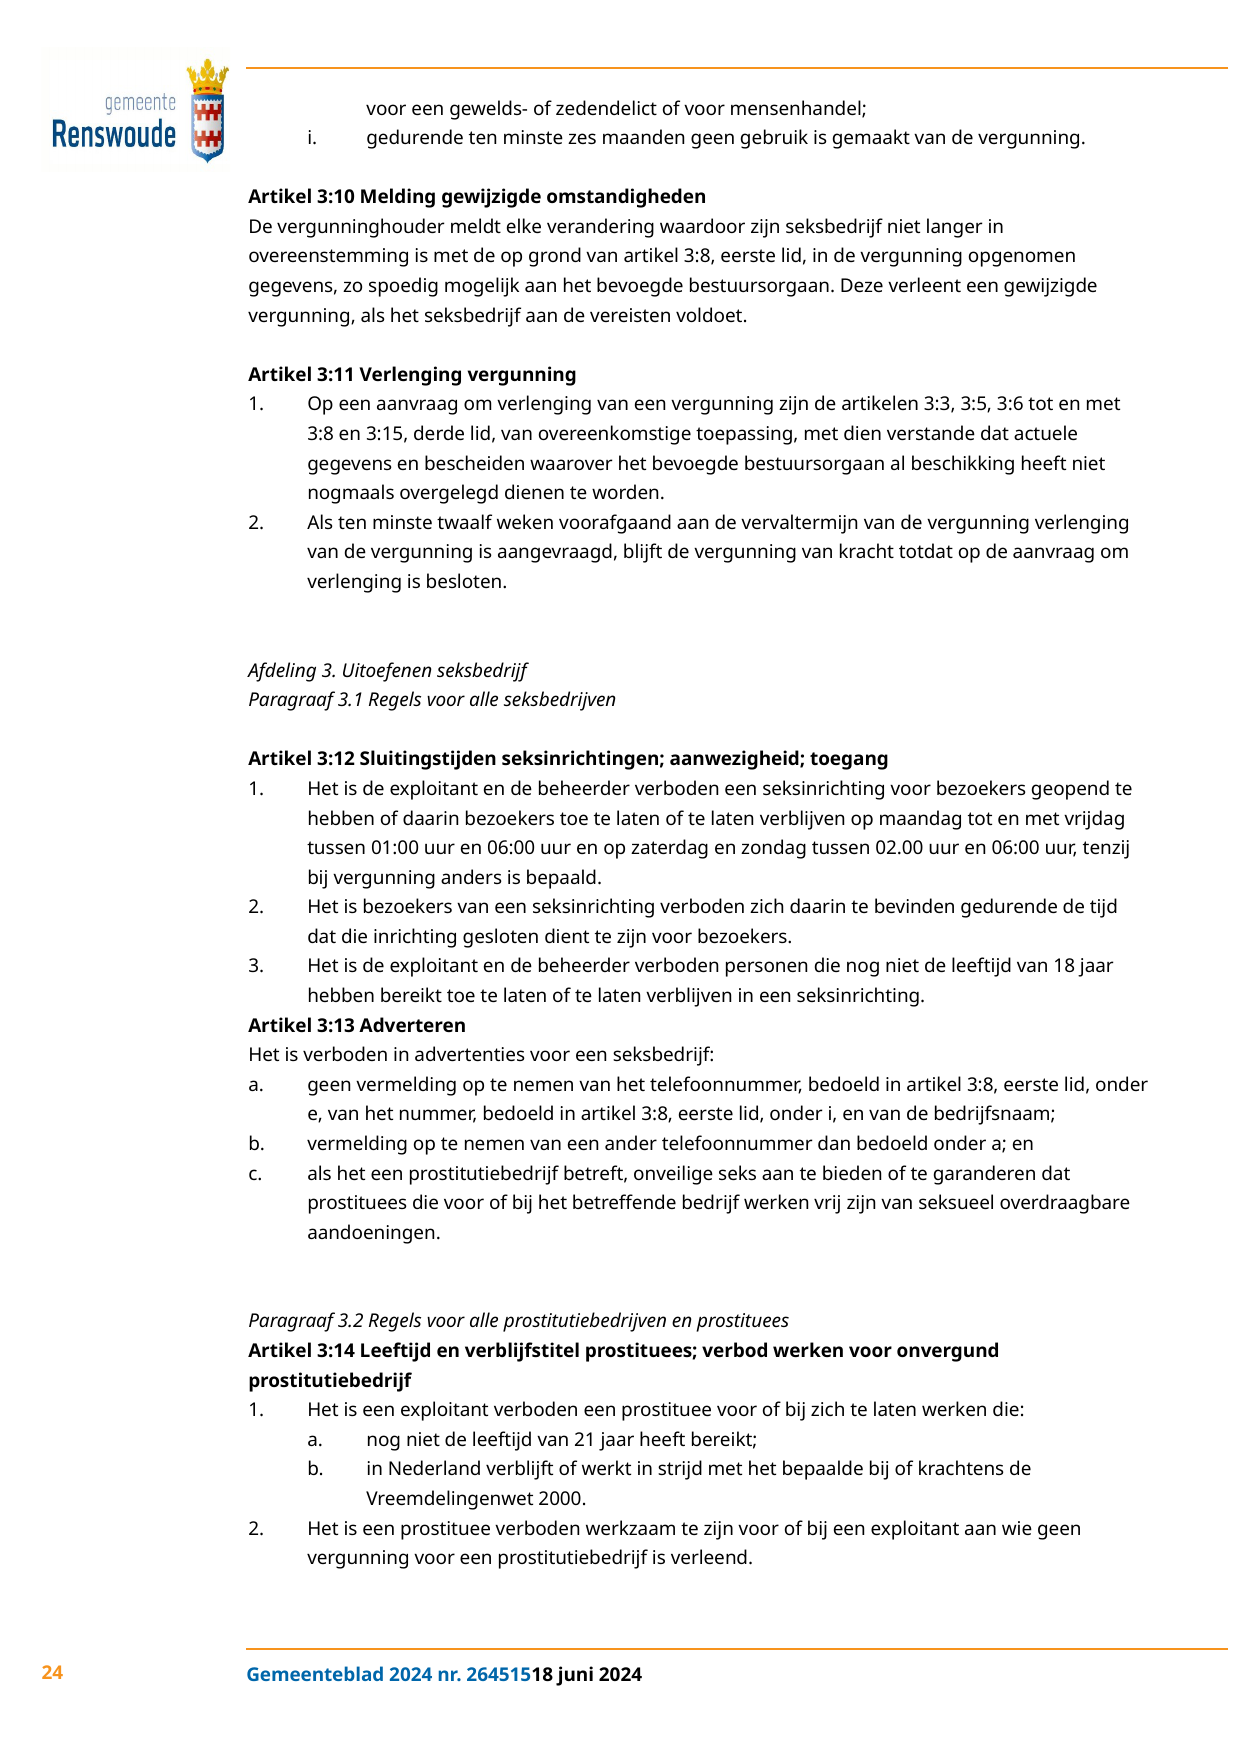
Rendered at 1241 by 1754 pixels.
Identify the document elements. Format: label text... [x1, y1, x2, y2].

list vermelding op te nemen van een ander telefoonnummer dan bedoeld onder a; en [248, 1130, 1152, 1156]
list Als ten minste twaalf weken voorafgaand aan de vervaltermijn van de vergunning verlenging van de vergunning is aangevraagd, blijft de vergunning van kracht totdat op de aanvraag om verlenging is besloten. [248, 509, 1152, 594]
text Artikel 3:12 Sluitingstijden seksinrichtingen; aanwezigheid; toegang [248, 746, 1152, 771]
text De vergunninghouder meldt elke verandering waardoor zijn seksbedrijf niet langer in overeenstemming is met de op grond van artikel 3:8, eerste lid, in de vergunning opgenomen gegevens, zo spoedig mogelijk aan het bevoegde bestuursorgaan. Deze verleent een gewijzigde vergunning, als het seksbedrijf aan de vereisten voldoet. [248, 213, 1152, 328]
text Het is verboden in advertenties voor een seksbedrijf: [248, 1041, 1152, 1067]
list Het is bezoekers van een seksinrichting verboden zich daarin te bevinden gedurende de tijd dat die inrichting gesloten dient te zijn voor bezoekers. [248, 893, 1152, 949]
text Artikel 3:11 Verlenging vergunning [248, 361, 1152, 387]
text Artikel 3:10 Melding gewijzigde omstandigheden [248, 183, 1152, 209]
list Het is de exploitant en de beheerder verboden personen die nog niet de leeftijd van 18 jaar hebben bereikt toe te laten of te laten verblijven in een seksinrichting. [248, 953, 1152, 1008]
text Artikel 3:14 Leeftijd en verblijfstitel prostituees; verbod werken voor onvergund prostitutiebedrijf [248, 1337, 1152, 1393]
list voor een gewelds- of zedendelict of voor mensenhandel; [307, 95, 1152, 121]
list Het is de exploitant en de beheerder verboden een seksinrichting voor bezoekers geopend te hebben of daarin bezoekers toe te laten of te laten verblijven op maandag tot en met vrijdag tussen 01:00 uur en 06:00 uur en op zaterdag en zondag tussen 02.00 uur en 06:00 uur, tenzij bij vergunning anders is bepaald. [248, 775, 1152, 890]
text Artikel 3:13 Adverteren [248, 1012, 1152, 1038]
list Het is een exploitant verboden een prostituee voor of bij zich te laten werken die: [248, 1396, 1152, 1422]
list als het een prostitutiebedrijf betreft, onveilige seks aan te bieden of te garanderen dat prostituees die voor of bij het betreffende bedrijf werken vrij zijn van seksueel overdraagbare aandoeningen. [248, 1160, 1152, 1245]
list Op een aanvraag om verlenging van een vergunning zijn de artikelen 3:3, 3:5, 3:6 tot en met 3:8 en 3:15, derde lid, van overeenkomstige toepassing, met dien verstande dat actuele gegevens en bescheiden waarover het bevoegde bestuursorgaan al beschikking heeft niet nogmaals overgelegd dienen te worden. [248, 391, 1152, 505]
text Paragraaf 3.1 Regels voor alle seksbedrijven [248, 686, 1152, 712]
text Afdeling 3. Uitoefenen seksbedrijf [248, 657, 1152, 683]
list Het is een prostituee verboden werkzaam te zijn voor of bij een exploitant aan wie geen vergunning voor een prostitutiebedrijf is verleend. [248, 1515, 1152, 1570]
list nog niet de leeftijd van 21 jaar heeft bereikt; [307, 1426, 1152, 1452]
list gedurende ten minste zes maanden geen gebruik is gemaakt van de vergunning. [307, 124, 1152, 150]
list geen vermelding op te nemen van het telefoonnummer, bedoeld in artikel 3:8, eerste lid, onder e, van het nummer, bedoeld in artikel 3:8, eerste lid, onder i, en van de bedrijfsnaam; [248, 1071, 1152, 1126]
picture [41, 47, 231, 172]
text Paragraaf 3.2 Regels voor alle prostitutiebedrijven en prostituees [248, 1308, 1152, 1333]
list in Nederland verblijft of werkt in strijd met het bepaalde bij of krachtens de Vreemdelingenwet 2000. [307, 1456, 1152, 1511]
